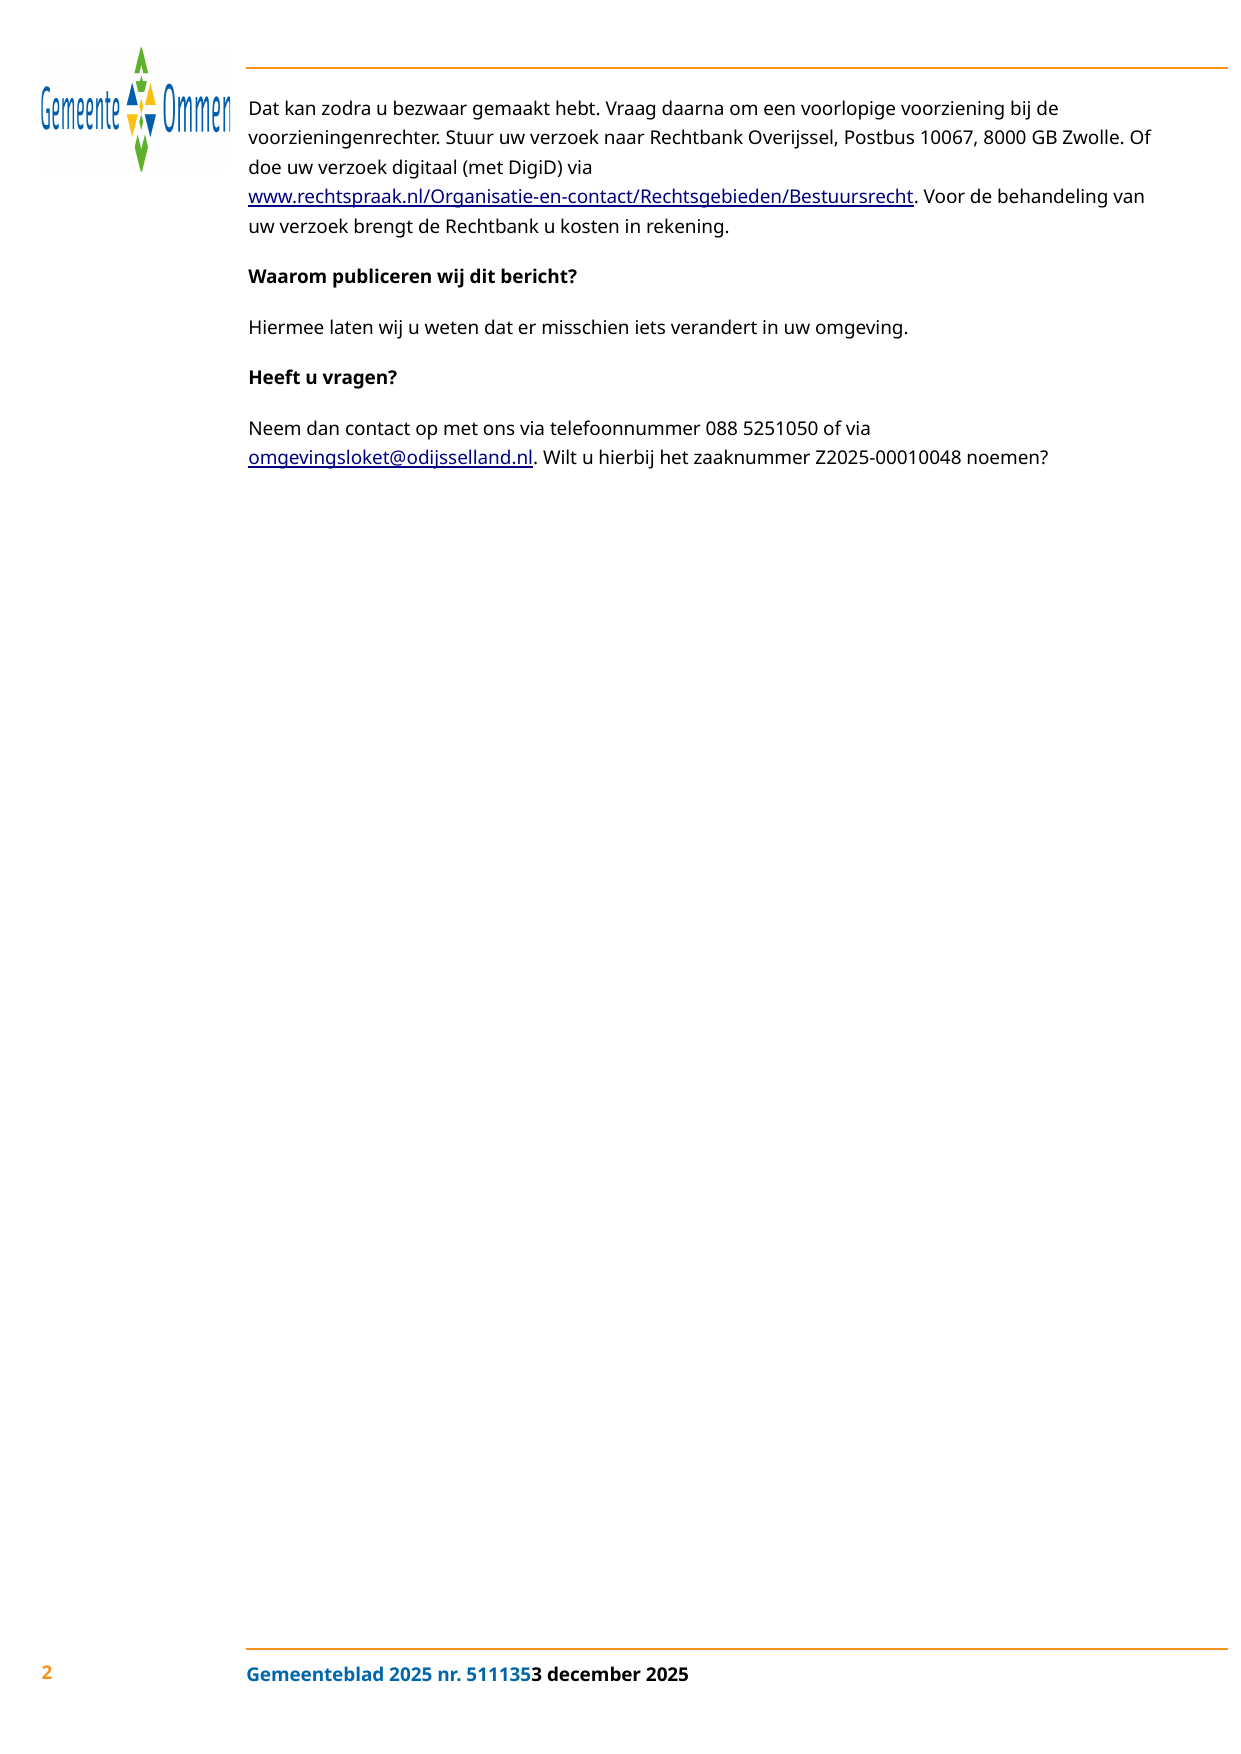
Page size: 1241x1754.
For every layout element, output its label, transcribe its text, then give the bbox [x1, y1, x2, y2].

text Heeft u vragen? [248, 364, 1152, 390]
text Hiermee laten wij u weten dat er misschien iets verandert in uw omgeving. [248, 314, 1152, 340]
text Waarom publiceren wij dit bericht? [248, 263, 1152, 289]
text Dat kan zodra u bezwaar gemaakt hebt. Vraag daarna om een voorlopige voorziening bij de voorzieningenrechter. Stuur uw verzoek naar Rechtbank Overijssel, Postbus 10067, 8000 GB Zwolle. Of doe uw verzoek digitaal (met DigiD) via www.rechtspraak.nl/Organisatie-en-contact/Rechtsgebieden/Bestuursrecht. Voor de behandeling van uw verzoek brengt de Rechtbank u kosten in rekening. [248, 95, 1152, 239]
picture [41, 47, 231, 172]
text Neem dan contact op met ons via telefoonnummer 088 5251050 of via omgevingsloket@odijsselland.nl. Wilt u hierbij het zaaknummer Z2025-00010048 noemen? [248, 415, 1152, 470]
